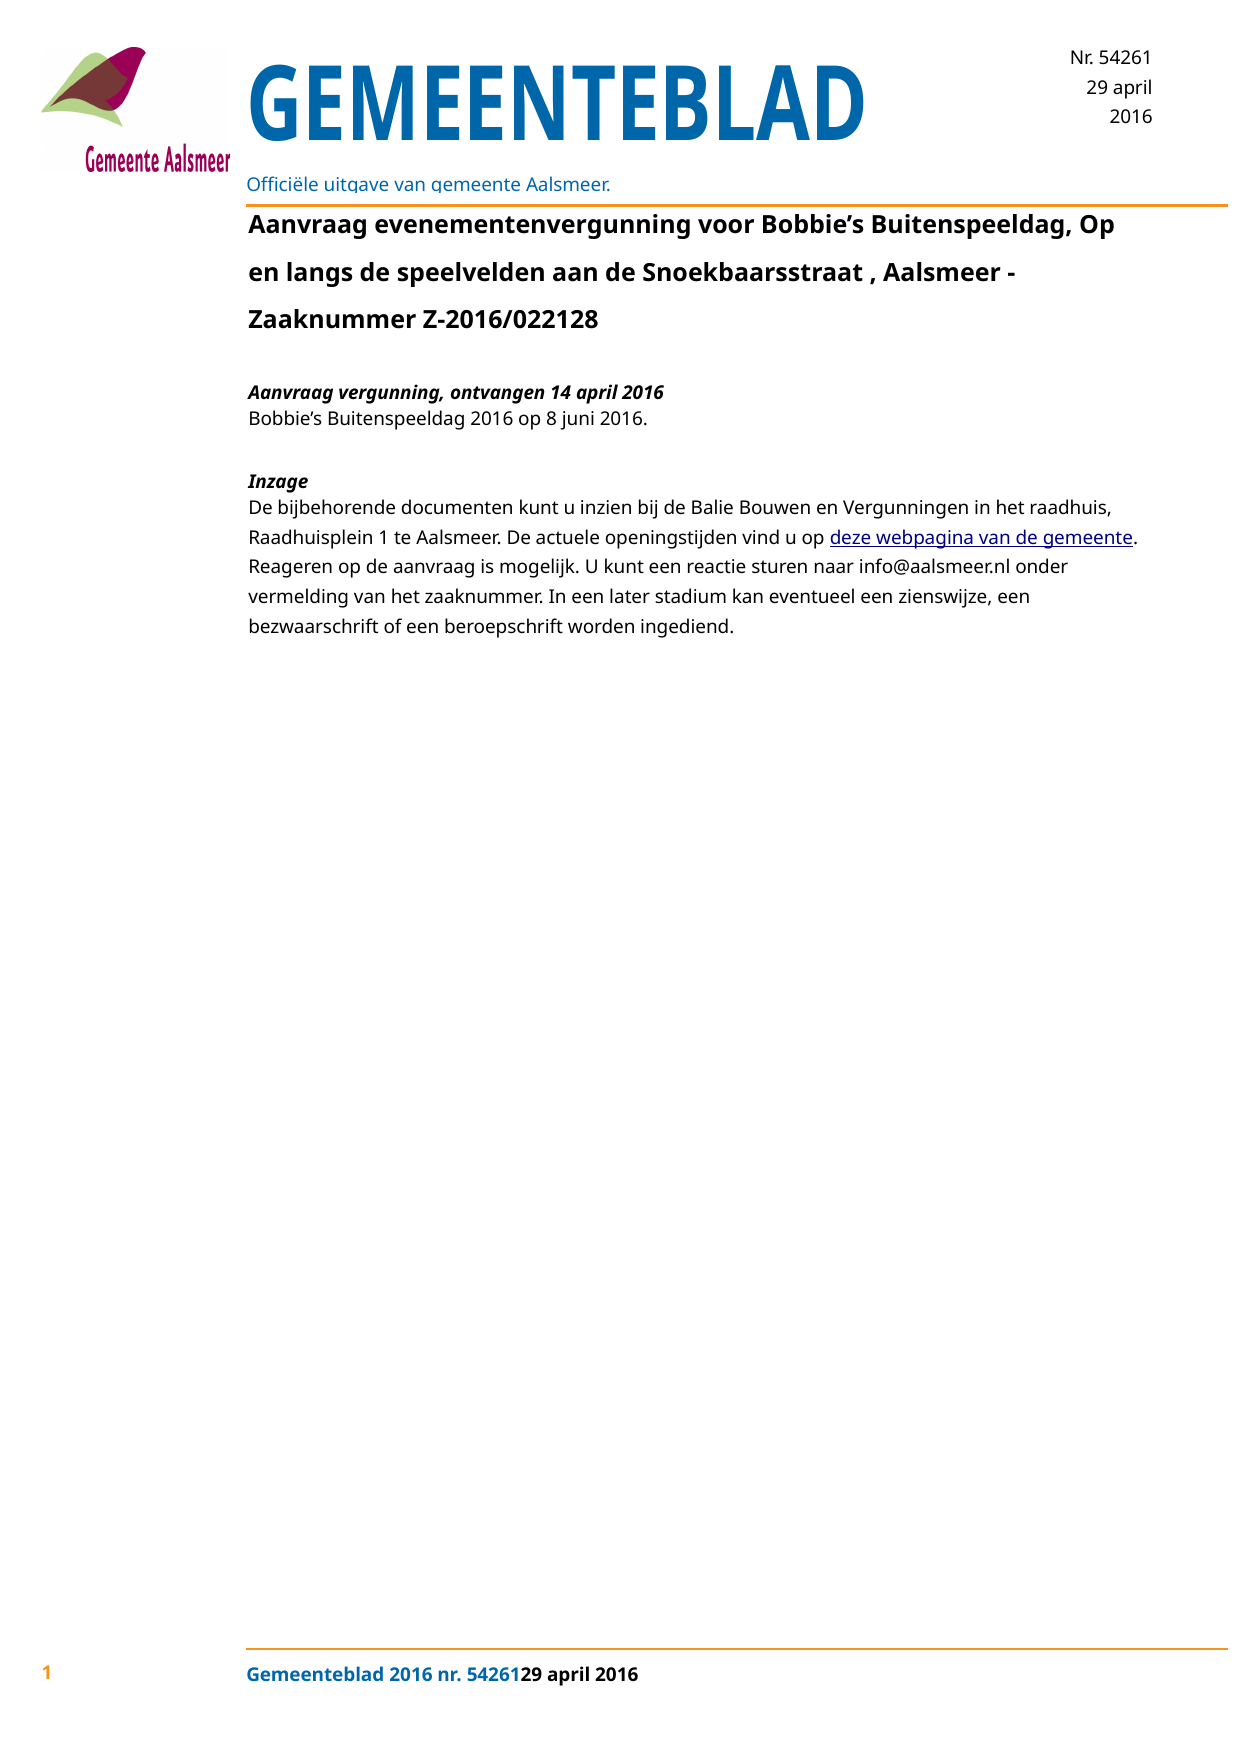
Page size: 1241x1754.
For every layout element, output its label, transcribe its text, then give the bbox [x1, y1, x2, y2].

text Aanvraag evenementenvergunning voor Bobbie’s Buitenspeeldag, Op en langs de speelvelden aan de Snoekbaarsstraat , Aalsmeer - Zaaknummer Z-2016/022128 [248, 207, 1152, 336]
text Bobbie’s Buitenspeeldag 2016 op 8 juni 2016. [248, 405, 1152, 431]
text De bijbehorende documenten kunt u inzien bij de Balie Bouwen en Vergunningen in het raadhuis, Raadhuisplein 1 te Aalsmeer. De actuele openingstijden vind u op deze webpagina van de gemeente. Reageren op de aanvraag is mogelijk. U kunt een reactie sturen naar info@aalsmeer.nl onder vermelding van het zaaknummer. In een later stadium kan eventueel een zienswijze, een bezwaarschrift of een beroepschrift worden ingediend. [248, 494, 1152, 638]
text ​ [248, 663, 1152, 689]
text Inzage [248, 469, 1152, 494]
picture [41, 47, 231, 172]
text Aanvraag vergunning, ontvangen 14 april 2016 [248, 379, 1152, 405]
